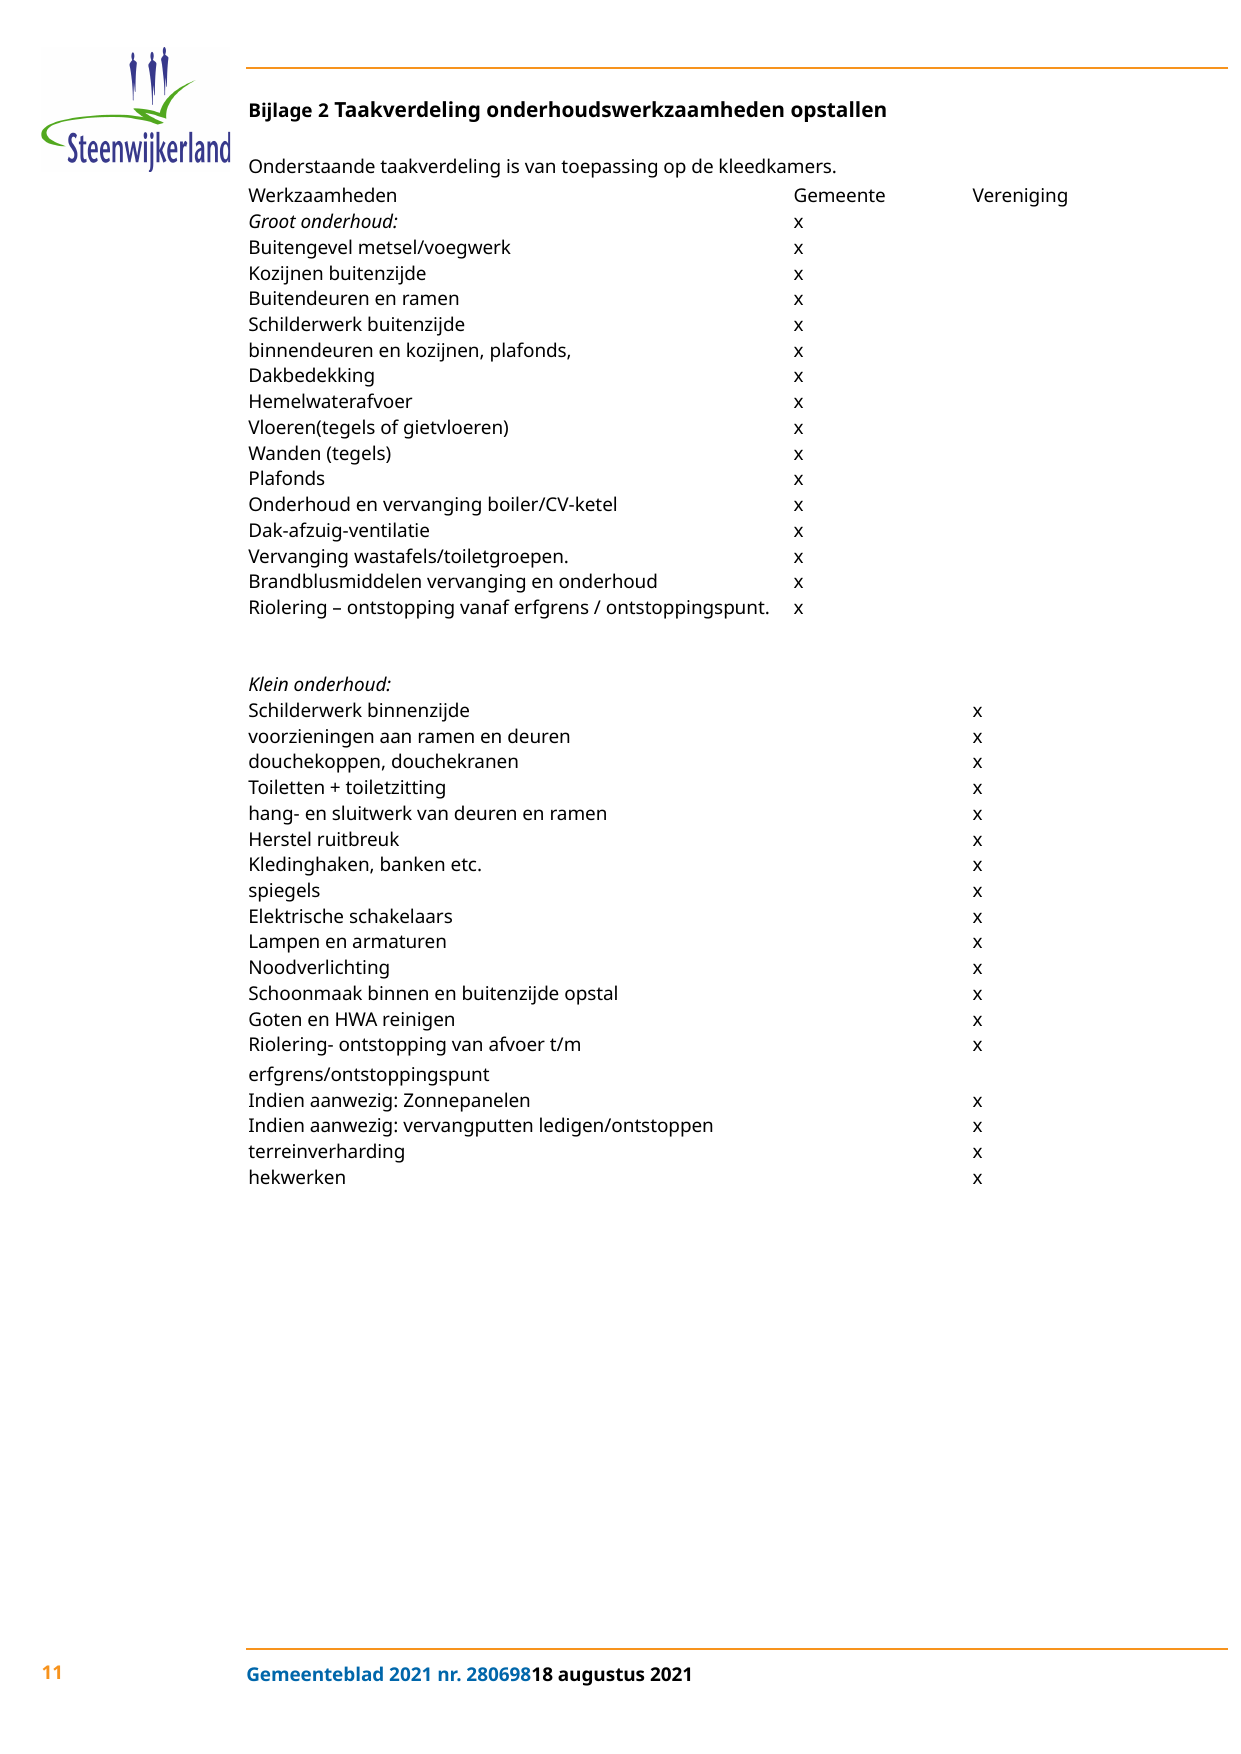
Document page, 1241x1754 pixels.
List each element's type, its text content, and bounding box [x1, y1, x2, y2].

table_cell [793, 1139, 972, 1164]
table_cell terreinverharding [248, 1139, 793, 1164]
table_cell [793, 1032, 972, 1087]
table_cell Hemelwaterafvoer [248, 389, 793, 414]
table_cell [973, 620, 1152, 646]
table_cell [973, 260, 1152, 286]
table_cell [793, 697, 972, 723]
table_cell x [973, 852, 1152, 877]
table_cell Kledinghaken, banken etc. [248, 852, 793, 877]
table_cell x [793, 311, 972, 337]
table_cell [793, 646, 972, 671]
table_cell [793, 774, 972, 800]
table_cell x [973, 903, 1152, 929]
table_cell binnendeuren en kozijnen, plafonds, [248, 337, 793, 363]
table_cell x [973, 723, 1152, 749]
table_cell Groot onderhoud: [248, 208, 793, 234]
table_cell [793, 852, 972, 877]
table_cell [973, 286, 1152, 311]
table_cell douchekoppen, douchekranen [248, 749, 793, 774]
table_cell [973, 363, 1152, 388]
table_cell x [793, 491, 972, 517]
table_cell Plafonds [248, 466, 793, 491]
table_cell Elektrische schakelaars [248, 903, 793, 929]
table_cell [973, 594, 1152, 620]
table_cell [973, 466, 1152, 491]
table_cell x [793, 594, 972, 620]
table_cell Dak-afzuig-ventilatie [248, 517, 793, 543]
table_cell Buitendeuren en ramen [248, 286, 793, 311]
table_cell [973, 671, 1152, 697]
table_cell hang- en sluitwerk van deuren en ramen [248, 800, 793, 826]
table_cell Vervanging wastafels/toiletgroepen. [248, 543, 793, 568]
table_cell x [973, 774, 1152, 800]
table_cell x [973, 1087, 1152, 1113]
table_cell Dakbedekking [248, 363, 793, 388]
table_cell Lampen en armaturen [248, 929, 793, 954]
table_cell [793, 671, 972, 697]
table_cell Brandblusmiddelen vervanging en onderhoud [248, 569, 793, 594]
table_cell x [973, 697, 1152, 723]
table_cell x [793, 569, 972, 594]
table_cell [973, 389, 1152, 414]
table_cell Schilderwerk binnenzijde [248, 697, 793, 723]
table_cell x [973, 1164, 1152, 1190]
table_cell [973, 311, 1152, 337]
table_cell x [973, 1113, 1152, 1138]
table_cell Buitengevel metsel/voegwerk [248, 234, 793, 260]
table_cell Riolering- ontstopping van afvoer t/m erfgrens/ontstoppingspunt [248, 1032, 793, 1087]
table_cell x [973, 800, 1152, 826]
table_cell x [973, 826, 1152, 852]
table_cell [973, 440, 1152, 466]
table_cell x [793, 208, 972, 234]
table_cell x [793, 286, 972, 311]
table_cell Kozijnen buitenzijde [248, 260, 793, 286]
table_cell x [973, 929, 1152, 954]
text Bijlage 2 Taakverdeling onderhoudswerkzaamheden opstallen [248, 95, 1152, 123]
table_cell x [973, 877, 1152, 903]
table_cell [248, 620, 793, 646]
table_cell [793, 877, 972, 903]
table_header Gemeente [793, 183, 972, 208]
table_cell [793, 826, 972, 852]
table_cell [973, 337, 1152, 363]
table_cell [793, 749, 972, 774]
table_cell Wanden (tegels) [248, 440, 793, 466]
table_cell [248, 646, 793, 671]
table_cell Toiletten + toiletzitting [248, 774, 793, 800]
table_cell Vloeren(tegels of gietvloeren) [248, 414, 793, 440]
table_cell Goten en HWA reinigen [248, 1006, 793, 1032]
table_header Vereniging [973, 183, 1152, 208]
table_cell Indien aanwezig: Zonnepanelen [248, 1087, 793, 1113]
table_cell Klein onderhoud: [248, 671, 793, 697]
table_cell spiegels [248, 877, 793, 903]
table_cell [973, 234, 1152, 260]
table_cell x [793, 440, 972, 466]
table_cell x [793, 260, 972, 286]
picture [41, 47, 231, 172]
table_cell x [793, 363, 972, 388]
text Onderstaande taakverdeling is van toepassing op de kleedkamers. [248, 153, 1152, 179]
table_cell x [793, 414, 972, 440]
table_cell [793, 903, 972, 929]
table_cell [793, 955, 972, 980]
table_cell [793, 929, 972, 954]
table_cell x [973, 1006, 1152, 1032]
table_cell x [973, 749, 1152, 774]
table_cell Schoonmaak binnen en buitenzijde opstal [248, 980, 793, 1006]
table_cell x [793, 337, 972, 363]
table_cell x [973, 1139, 1152, 1164]
table_cell voorzieningen aan ramen en deuren [248, 723, 793, 749]
table_cell x [793, 234, 972, 260]
table_cell [973, 569, 1152, 594]
table_cell [793, 620, 972, 646]
table_cell Onderhoud en vervanging boiler/CV-ketel [248, 491, 793, 517]
table_cell x [973, 955, 1152, 980]
table_header Werkzaamheden [248, 183, 793, 208]
table_cell [973, 491, 1152, 517]
table_cell x [973, 980, 1152, 1006]
table_cell [793, 1006, 972, 1032]
table_cell [973, 517, 1152, 543]
table_cell [793, 800, 972, 826]
table_cell [793, 1087, 972, 1113]
table_cell Riolering – ontstopping vanaf erfgrens / ontstoppingspunt. [248, 594, 793, 620]
table_cell x [793, 517, 972, 543]
table_cell x [793, 389, 972, 414]
table_cell Noodverlichting [248, 955, 793, 980]
table_cell [973, 543, 1152, 568]
table_cell [793, 1164, 972, 1190]
table_cell x [973, 1032, 1152, 1087]
table_cell x [793, 466, 972, 491]
table_cell x [793, 543, 972, 568]
table_cell [973, 208, 1152, 234]
table_cell Herstel ruitbreuk [248, 826, 793, 852]
table_cell [793, 980, 972, 1006]
table_cell [973, 646, 1152, 671]
table_cell Schilderwerk buitenzijde [248, 311, 793, 337]
table_cell hekwerken [248, 1164, 793, 1190]
table_cell [793, 723, 972, 749]
table_cell Indien aanwezig: vervangputten ledigen/ontstoppen [248, 1113, 793, 1138]
table_cell [793, 1113, 972, 1138]
table_cell [973, 414, 1152, 440]
